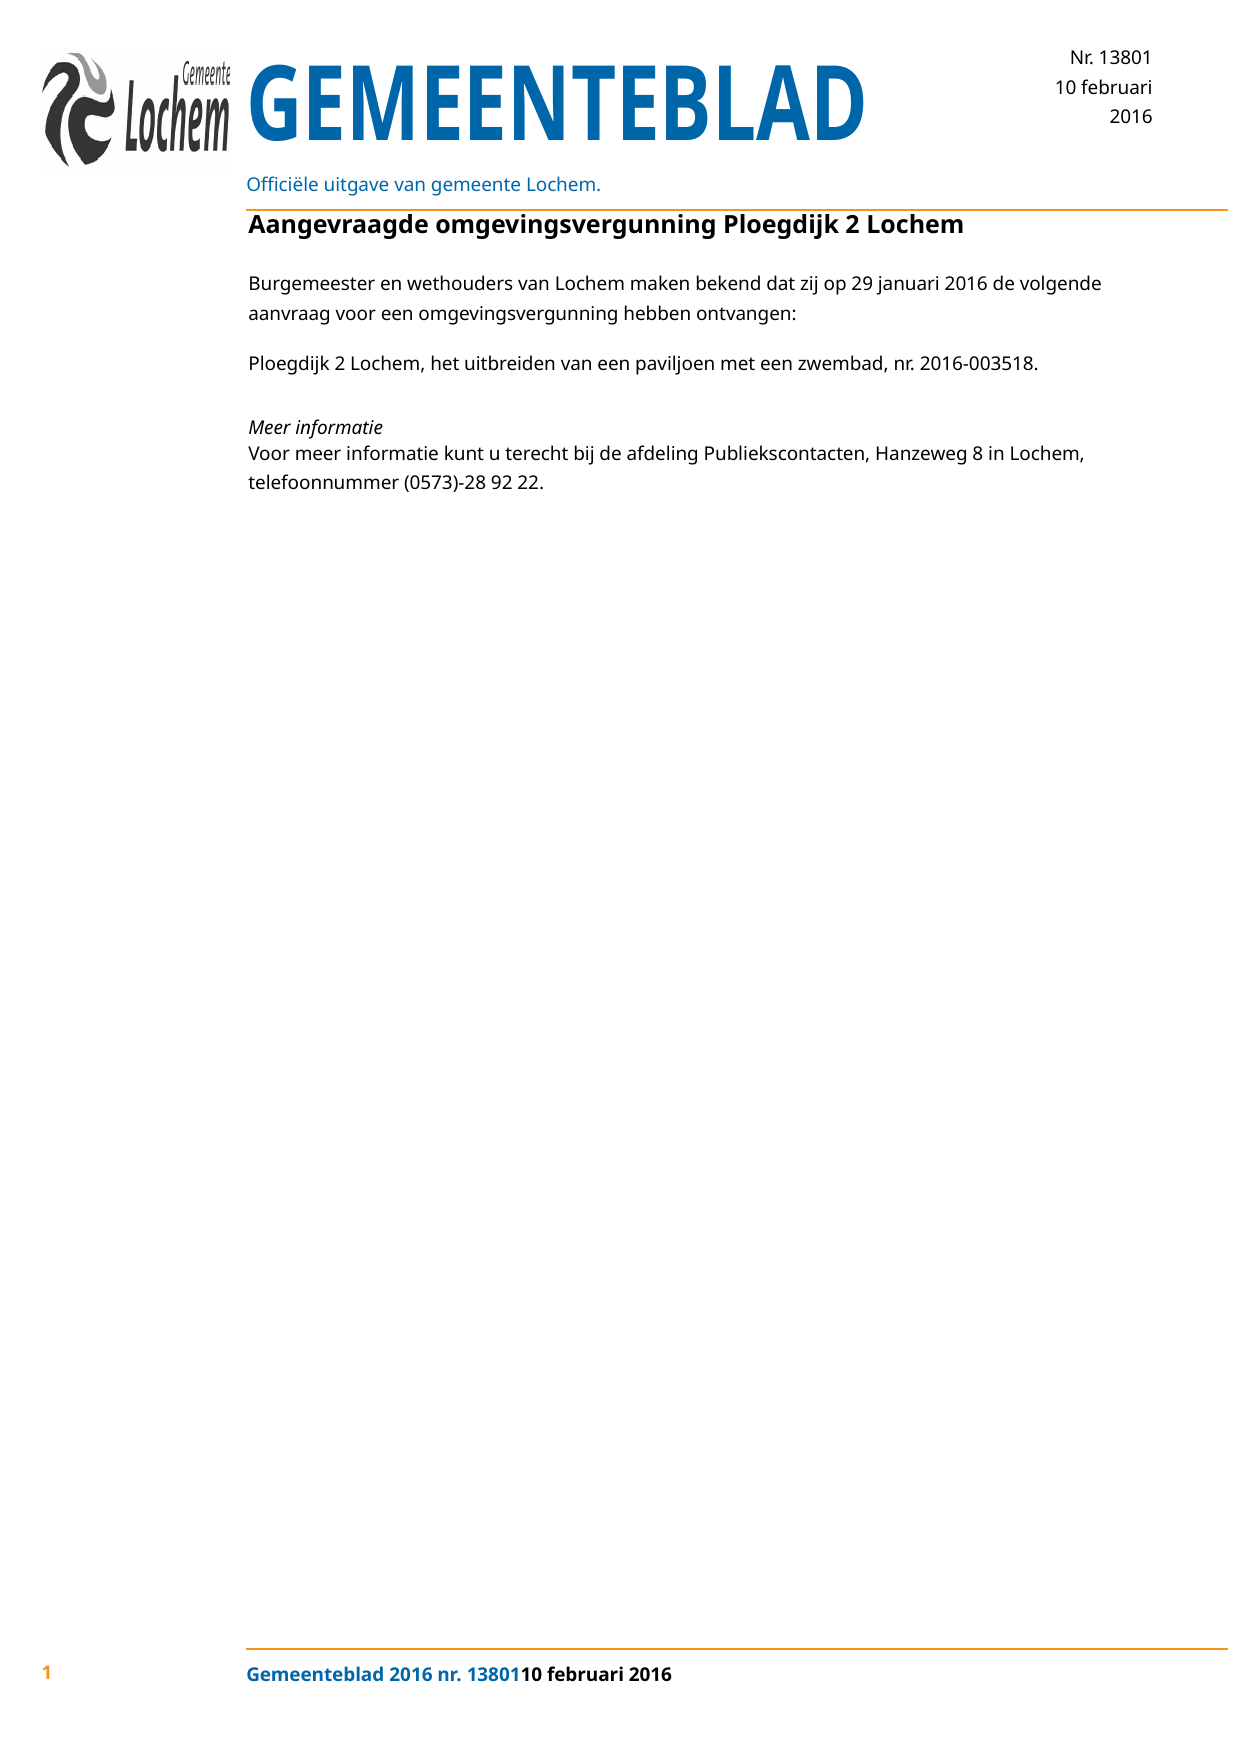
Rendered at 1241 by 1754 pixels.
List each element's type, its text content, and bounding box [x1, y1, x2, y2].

picture [41, 47, 231, 172]
text Ploegdijk 2 Lochem, het uitbreiden van een paviljoen met een zwembad, nr. 2016-003518. [248, 350, 1152, 376]
text Meer informatie [248, 414, 1152, 440]
text Aangevraagde omgevingsvergunning Ploegdijk 2 Lochem [248, 211, 1152, 241]
text Voor meer informatie kunt u terecht bij de afdeling Publiekscontacten, Hanzeweg 8 in Lochem, telefoonnummer (0573)-28 92 22. [248, 440, 1152, 495]
text Burgemeester en wethouders van Lochem maken bekend dat zij op 29 januari 2016 de volgende aanvraag voor een omgevingsvergunning hebben ontvangen: [248, 270, 1152, 326]
